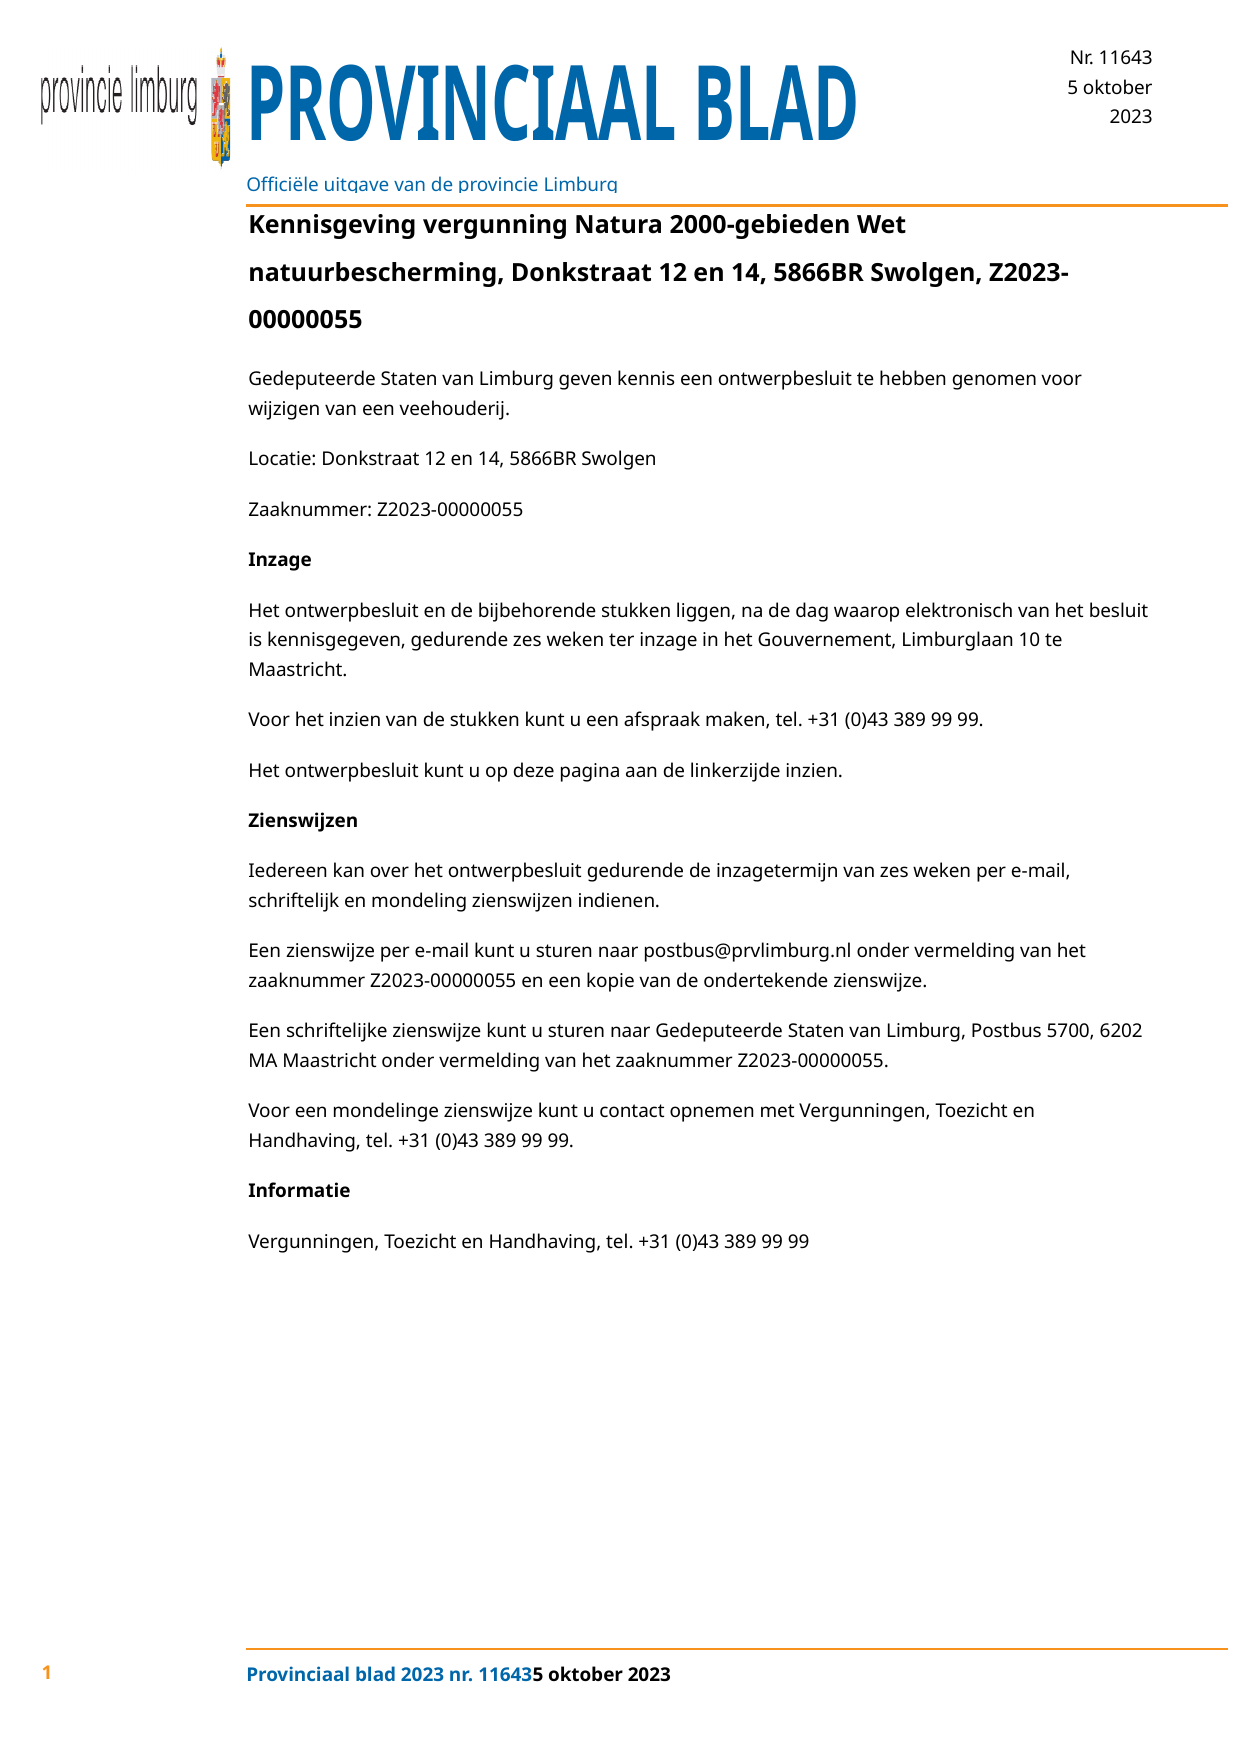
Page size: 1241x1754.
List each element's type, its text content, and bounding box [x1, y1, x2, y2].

picture [41, 47, 231, 172]
text Het ontwerpbesluit kunt u op deze pagina aan de linkerzijde inzien. [248, 757, 1152, 782]
text Iedereen kan over het ontwerpbesluit gedurende de inzagetermijn van zes weken per e-mail, schriftelijk en mondeling zienswijzen indienen. [248, 858, 1152, 913]
text Zienswijzen [248, 807, 1152, 833]
text Informatie [248, 1178, 1152, 1203]
text Zaaknummer: Z2023-00000055 [248, 496, 1152, 522]
text Gedeputeerde Staten van Limburg geven kennis een ontwerpbesluit te hebben genomen voor wijzigen van een veehouderij. [248, 366, 1152, 421]
text Kennisgeving vergunning Natura 2000-gebieden Wet natuurbescherming, Donkstraat 12 en 14, 5866BR Swolgen, Z2023-00000055 [248, 207, 1152, 336]
text Locatie: Donkstraat 12 en 14, 5866BR Swolgen [248, 446, 1152, 471]
text Voor een mondelinge zienswijze kunt u contact opnemen met Vergunningen, Toezicht en Handhaving, tel. +31 (0)43 389 99 99. [248, 1098, 1152, 1153]
text Een zienswijze per e-mail kunt u sturen naar postbus@prvlimburg.nl onder vermelding van het zaaknummer Z2023-00000055 en een kopie van de ondertekende zienswijze. [248, 938, 1152, 993]
text Het ontwerpbesluit en de bijbehorende stukken liggen, na de dag waarop elektronisch van het besluit is kennisgegeven, gedurende zes weken ter inzage in het Gouvernement, Limburglaan 10 te Maastricht. [248, 597, 1152, 682]
text Inzage [248, 546, 1152, 572]
text Vergunningen, Toezicht en Handhaving, tel. +31 (0)43 389 99 99 [248, 1228, 1152, 1254]
text Voor het inzien van de stukken kunt u een afspraak maken, tel. +31 (0)43 389 99 99. [248, 706, 1152, 732]
text Een schriftelijke zienswijze kunt u sturen naar Gedeputeerde Staten van Limburg, Postbus 5700, 6202 MA Maastricht onder vermelding van het zaaknummer Z2023-00000055. [248, 1018, 1152, 1073]
